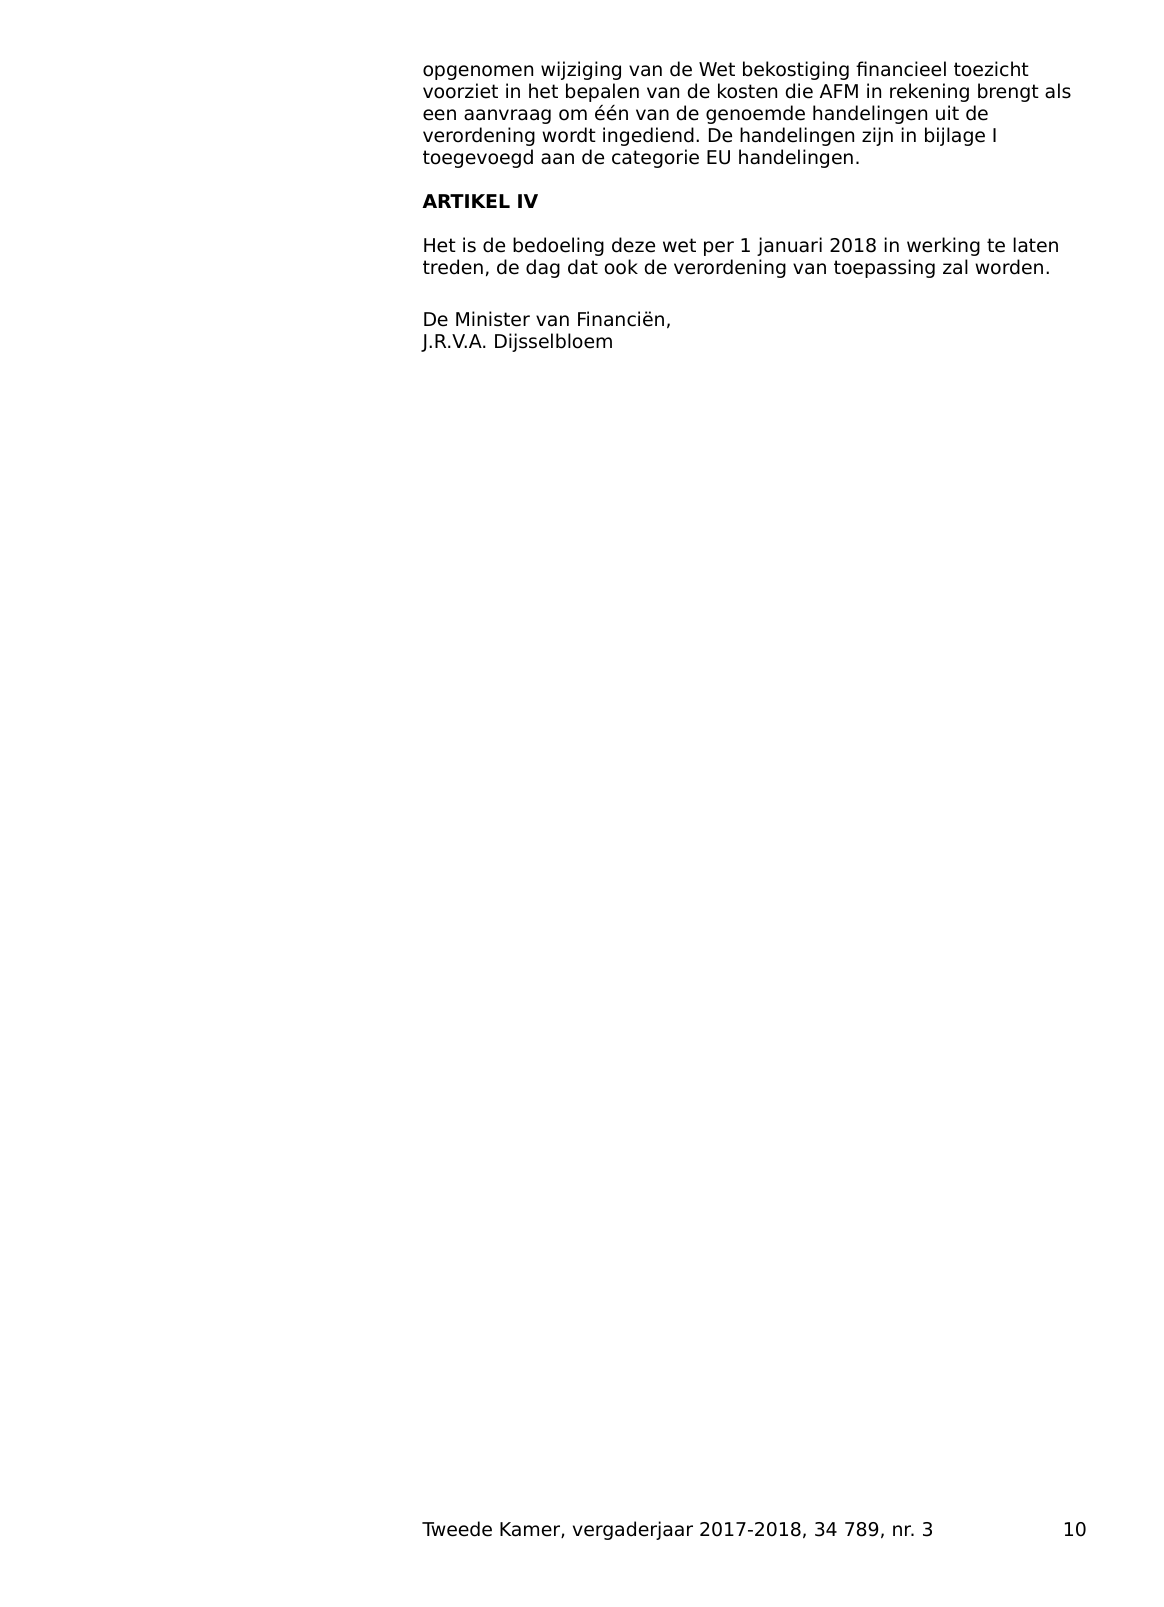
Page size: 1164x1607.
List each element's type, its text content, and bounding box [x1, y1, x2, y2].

subtitle ARTIKEL IV [422, 191, 1087, 213]
text opgenomen wijziging van de Wet bekostiging financieel toezicht voorziet in het bepalen van de kosten die AFM in rekening brengt als een aanvraag om één van de genoemde handelingen uit de verordening wordt ingediend. De handelingen zijn in bijlage I toegevoegd aan de categorie EU handelingen. [422, 59, 1087, 169]
text De Minister van Financiën, J.R.V.A. Dijsselbloem [422, 309, 1087, 353]
text Het is de bedoeling deze wet per 1 januari 2018 in werking te laten treden, de dag dat ook de verordening van toepassing zal worden. [422, 235, 1087, 279]
